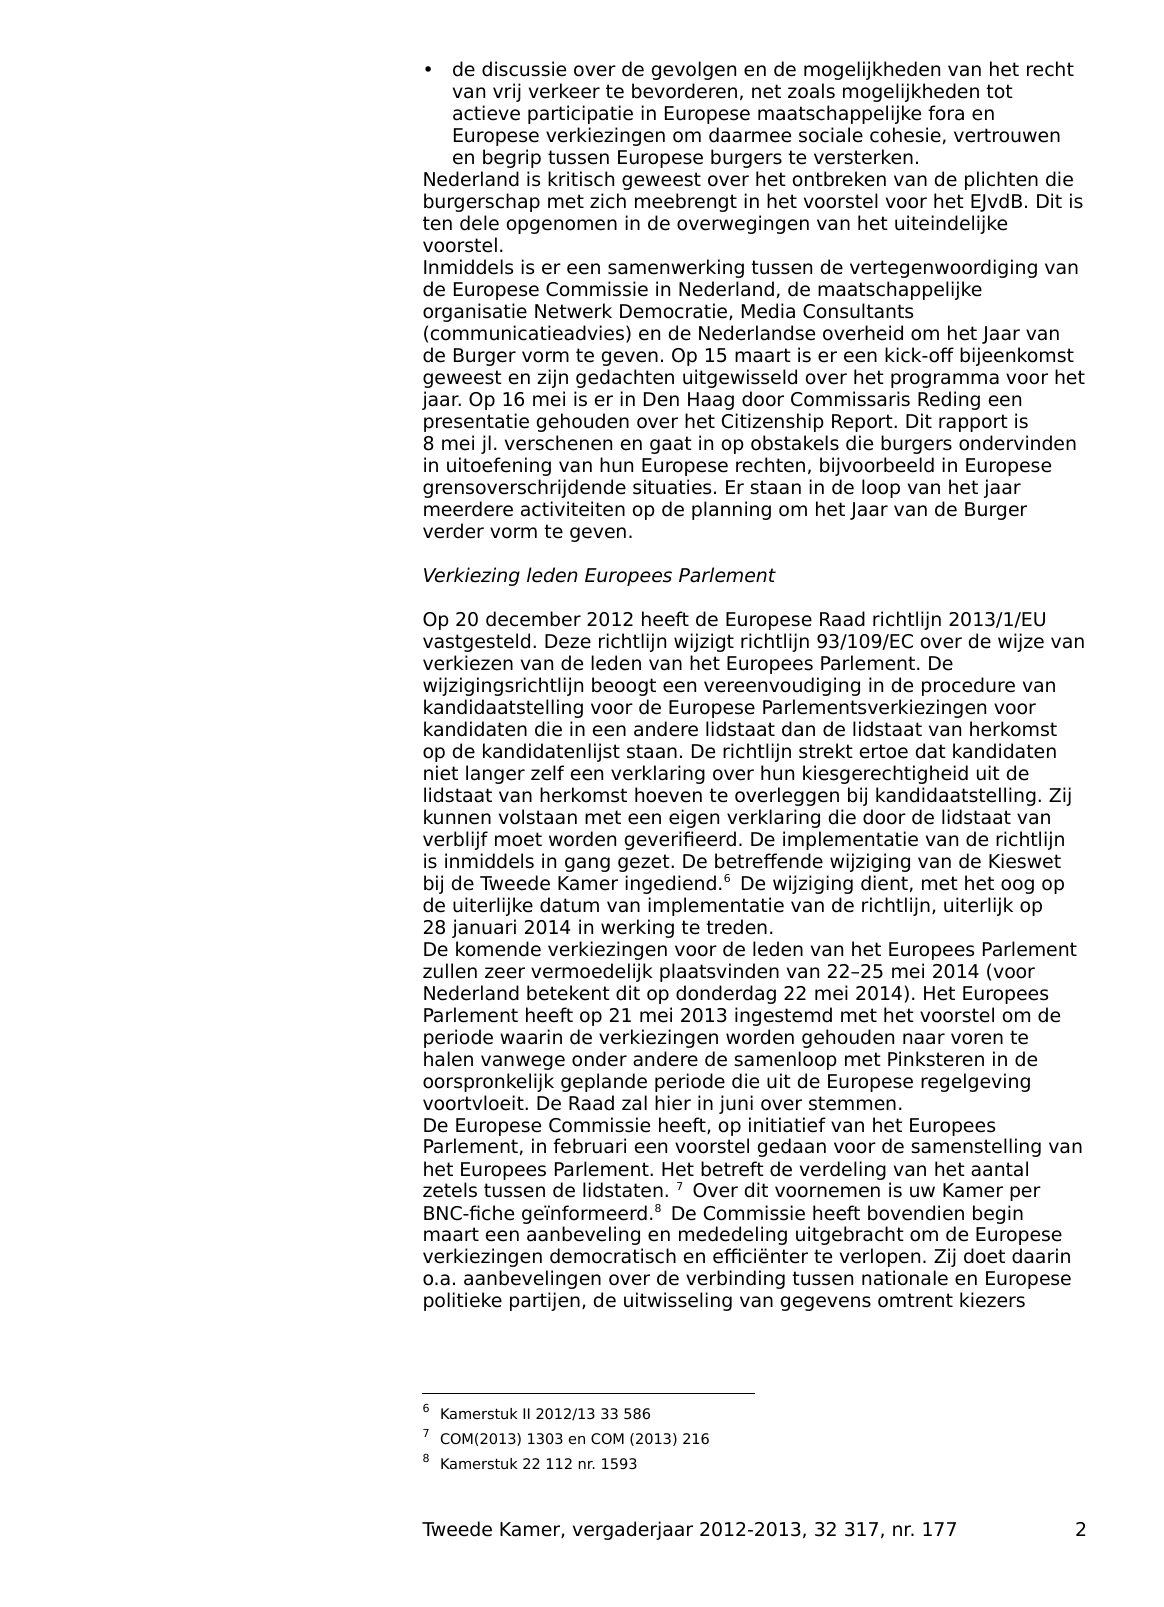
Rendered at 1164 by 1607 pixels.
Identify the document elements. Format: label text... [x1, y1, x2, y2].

text • de discussie over de gevolgen en de mogelijkheden van het recht van vrij verkeer te bevorderen, net zoals mogelijkheden tot actieve participatie in Europese maatschappelijke fora en Europese verkiezingen om daarmee sociale cohesie, vertrouwen en begrip tussen Europese burgers te versterken. [422, 59, 1087, 169]
text Nederland is kritisch geweest over het ontbreken van de plichten die burgerschap met zich meebrengt in het voorstel voor het EJvdB. Dit is ten dele opgenomen in de overwegingen van het uiteindelijke voorstel. [422, 169, 1087, 257]
text COM(2013) 1303 en COM (2013) 216 [422, 1427, 1087, 1449]
text Kamerstuk 22 112 nr. 1593 [422, 1452, 1087, 1474]
subtitle Verkiezing leden Europees Parlement [422, 565, 1087, 587]
text Inmiddels is er een samenwerking tussen de vertegenwoordiging van de Europese Commissie in Nederland, de maatschappelijke organisatie Netwerk Democratie, Media Consultants (communicatieadvies) en de Nederlandse overheid om het Jaar van de Burger vorm te geven. Op 15 maart is er een kick-off bijeenkomst geweest en zijn gedachten uitgewisseld over het programma voor het jaar. Op 16 mei is er in Den Haag door Commissaris Reding een presentatie gehouden over het Citizenship Report. Dit rapport is 8 mei jl. verschenen en gaat in op obstakels die burgers ondervinden in uitoefening van hun Europese rechten, bijvoorbeeld in Europese grensoverschrijdende situaties. Er staan in de loop van het jaar meerdere activiteiten op de planning om het Jaar van de Burger verder vorm te geven. [422, 257, 1087, 543]
text De komende verkiezingen voor de leden van het Europees Parlement zullen zeer vermoedelijk plaatsvinden van 22–25 mei 2014 (voor Nederland betekent dit op donderdag 22 mei 2014). Het Europees Parlement heeft op 21 mei 2013 ingestemd met het voorstel om de periode waarin de verkiezingen worden gehouden naar voren te halen vanwege onder andere de samenloop met Pinksteren in de oorspronkelijk geplande periode die uit de Europese regelgeving voortvloeit. De Raad zal hier in juni over stemmen. [422, 939, 1087, 1114]
text Op 20 december 2012 heeft de Europese Raad richtlijn 2013/1/EU vastgesteld. Deze richtlijn wijzigt richtlijn 93/109/EC over de wijze van verkiezen van de leden van het Europees Parlement. De wijzigingsrichtlijn beoogt een vereenvoudiging in de procedure van kandidaatstelling voor de Europese Parlementsverkiezingen voor kandidaten die in een andere lidstaat dan de lidstaat van herkomst op de kandidatenlijst staan. De richtlijn strekt ertoe dat kandidaten niet langer zelf een verklaring over hun kiesgerechtigheid uit de lidstaat van herkomst hoeven te overleggen bij kandidaatstelling. Zij kunnen volstaan met een eigen verklaring die door de lidstaat van verblijf moet worden geverifieerd. De implementatie van de richtlijn is inmiddels in gang gezet. De betreffende wijziging van de Kieswet bij de Tweede Kamer ingediend. De wijziging dient, met het oog op de uiterlijke datum van implementatie van de richtlijn, uiterlijk op 28 januari 2014 in werking te treden. [422, 609, 1087, 939]
text De Europese Commissie heeft, op initiatief van het Europees Parlement, in februari een voorstel gedaan voor de samenstelling van het Europees Parlement. Het betreft de verdeling van het aantal zetels tussen de lidstaten. Over dit voornemen is uw Kamer per BNC-fiche geïnformeerd. De Commissie heeft bovendien begin maart een aanbeveling en mededeling uitgebracht om de Europese verkiezingen democratisch en efficiënter te verlopen. Zij doet daarin o.a. aanbevelingen over de verbinding tussen nationale en Europese politieke partijen, de uitwisseling van gegevens omtrent kiezers [422, 1114, 1087, 1312]
text Kamerstuk II 2012/13 33 586 [422, 1402, 1087, 1424]
